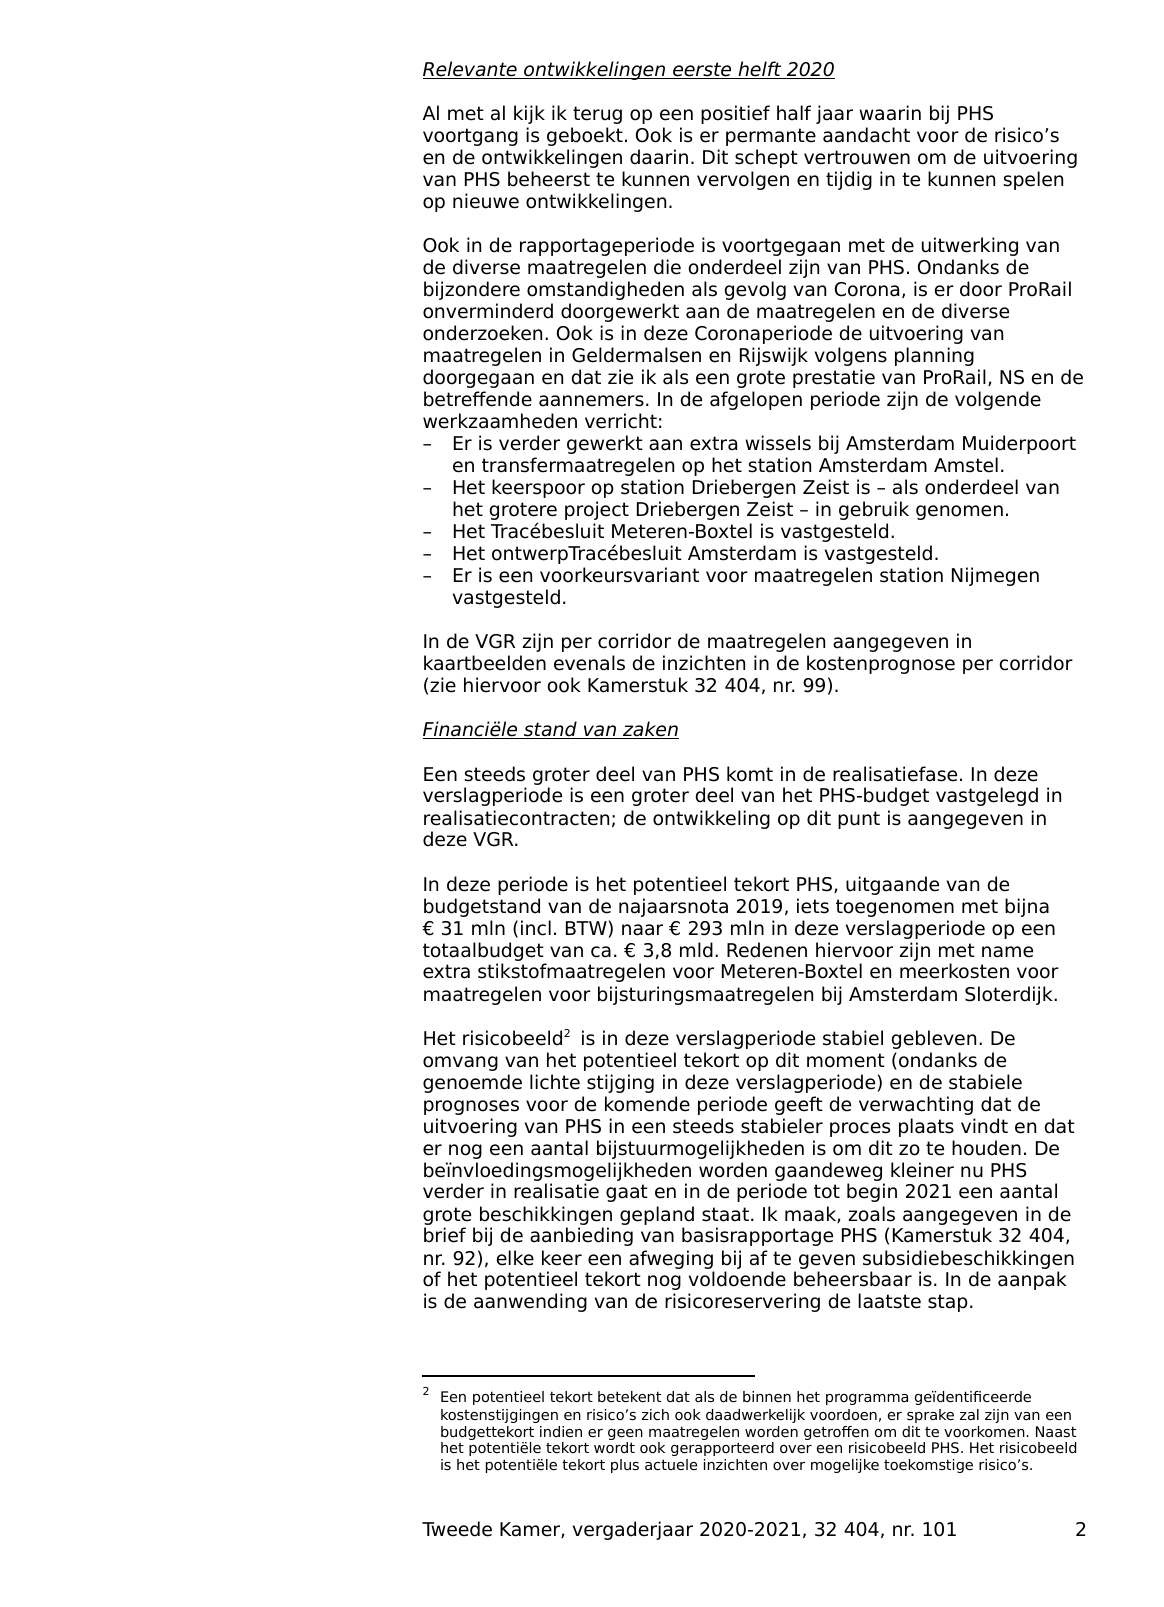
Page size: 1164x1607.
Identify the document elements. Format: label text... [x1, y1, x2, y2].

subtitle Financiële stand van zaken [422, 719, 1087, 741]
text – Het keerspoor op station Driebergen Zeist is – als onderdeel van het grotere project Driebergen Zeist – in gebruik genomen. [422, 477, 1087, 521]
text Het risicobeeld is in deze verslagperiode stabiel gebleven. De omvang van het potentieel tekort op dit moment (ondanks de genoemde lichte stijging in deze verslagperiode) en de stabiele prognoses voor de komende periode geeft de verwachting dat de uitvoering van PHS in een steeds stabieler proces plaats vindt en dat er nog een aantal bijstuurmogelijkheden is om dit zo te houden. De beïnvloedingsmogelijkheden worden gaandeweg kleiner nu PHS verder in realisatie gaat en in de periode tot begin 2021 een aantal grote beschikkingen gepland staat. Ik maak, zoals aangegeven in de brief bij de aanbieding van basisrapportage PHS (Kamerstuk 32 404, nr. 92), elke keer een afweging bij af te geven subsidiebeschikkingen of het potentieel tekort nog voldoende beheersbaar is. In de aanpak is de aanwending van de risicoreservering de laatste stap. [422, 1028, 1087, 1313]
subtitle Relevante ontwikkelingen eerste helft 2020 [422, 59, 1087, 81]
text – Het Tracébesluit Meteren-Boxtel is vastgesteld. [422, 521, 1087, 543]
text Een potentieel tekort betekent dat als de binnen het programma geïdentificeerde kostenstijgingen en risico’s zich ook daadwerkelijk voordoen, er sprake zal zijn van een budgettekort indien er geen maatregelen worden getroffen om dit te voorkomen. Naast het potentiële tekort wordt ook gerapporteerd over een risicobeeld PHS. Het risicobeeld is het potentiële tekort plus actuele inzichten over mogelijke toekomstige risico’s. [422, 1385, 1087, 1474]
text In deze periode is het potentieel tekort PHS, uitgaande van de budgetstand van de najaarsnota 2019, iets toegenomen met bijna € 31 mln (incl. BTW) naar € 293 mln in deze verslagperiode op een totaalbudget van ca. € 3,8 mld. Redenen hiervoor zijn met name extra stikstofmaatregelen voor Meteren-Boxtel en meerkosten voor maatregelen voor bijsturingsmaatregelen bij Amsterdam Sloterdijk. [422, 873, 1087, 1005]
text Een steeds groter deel van PHS komt in de realisatiefase. In deze verslagperiode is een groter deel van het PHS-budget vastgelegd in realisatiecontracten; de ontwikkeling op dit punt is aangegeven in deze VGR. [422, 763, 1087, 851]
text – Er is een voorkeursvariant voor maatregelen station Nijmegen vastgesteld. [422, 565, 1087, 609]
text – Het ontwerpTracébesluit Amsterdam is vastgesteld. [422, 543, 1087, 565]
text In de VGR zijn per corridor de maatregelen aangegeven in kaartbeelden evenals de inzichten in de kostenprognose per corridor (zie hiervoor ook Kamerstuk 32 404, nr. 99). [422, 631, 1087, 697]
text Al met al kijk ik terug op een positief half jaar waarin bij PHS voortgang is geboekt. Ook is er permante aandacht voor de risico’s en de ontwikkelingen daarin. Dit schept vertrouwen om de uitvoering van PHS beheerst te kunnen vervolgen en tijdig in te kunnen spelen op nieuwe ontwikkelingen. [422, 103, 1087, 213]
text Ook in de rapportageperiode is voortgegaan met de uitwerking van de diverse maatregelen die onderdeel zijn van PHS. Ondanks de bijzondere omstandigheden als gevolg van Corona, is er door ProRail onverminderd doorgewerkt aan de maatregelen en de diverse onderzoeken. Ook is in deze Coronaperiode de uitvoering van maatregelen in Geldermalsen en Rijswijk volgens planning doorgegaan en dat zie ik als een grote prestatie van ProRail, NS en de betreffende aannemers. In de afgelopen periode zijn de volgende werkzaamheden verricht: [422, 235, 1087, 433]
text – Er is verder gewerkt aan extra wissels bij Amsterdam Muiderpoort en transfermaatregelen op het station Amsterdam Amstel. [422, 433, 1087, 477]
